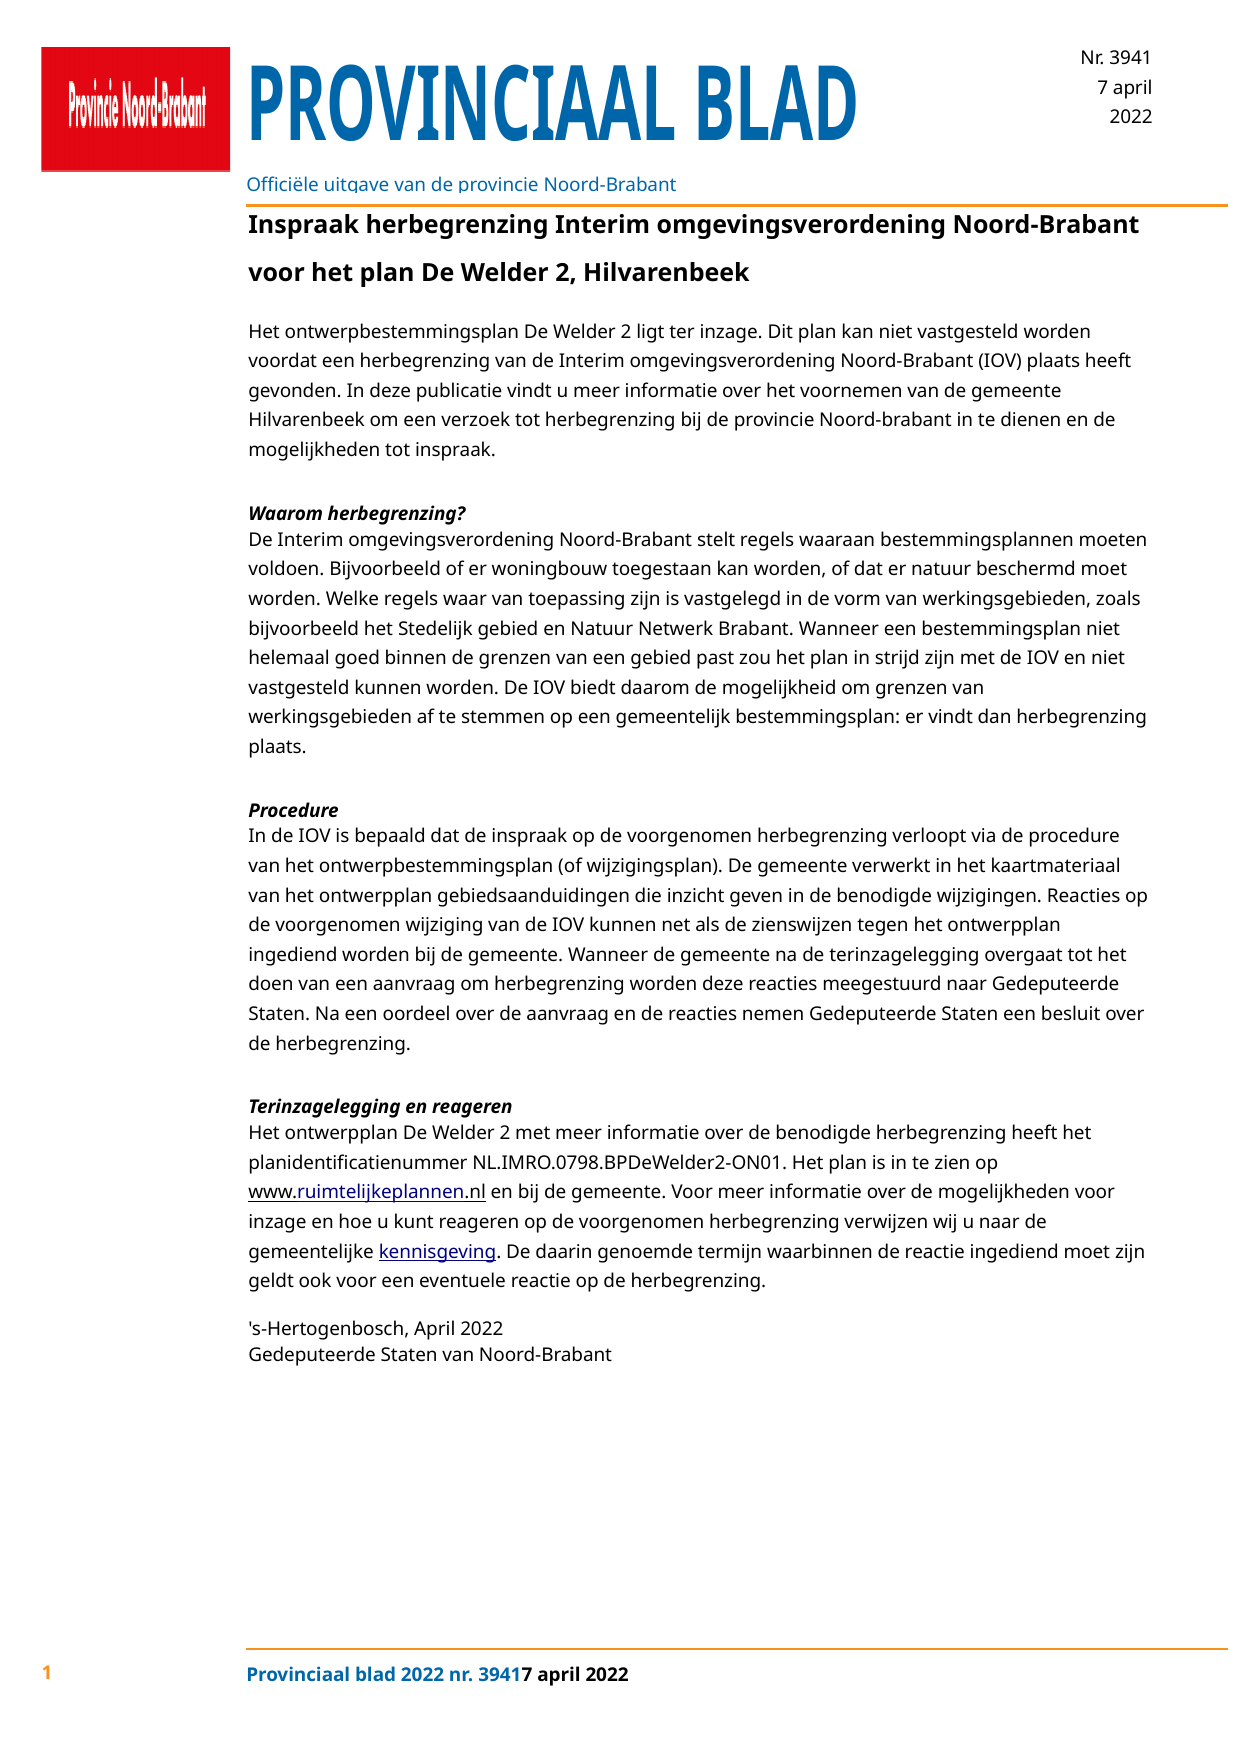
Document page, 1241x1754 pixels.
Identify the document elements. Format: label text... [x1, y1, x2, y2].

text 's-Hertogenbosch, April 2022 [248, 1315, 1152, 1341]
text Waarom herbegrenzing? [248, 500, 1152, 526]
text Inspraak herbegrenzing Interim omgevingsverordening Noord-Brabant voor het plan De Welder 2, Hilvarenbeek [248, 207, 1152, 288]
text In de IOV is bepaald dat de inspraak op de voorgenomen herbegrenzing verloopt via de procedure van het ontwerpbestemmingsplan (of wijzigingsplan). De gemeente verwerkt in het kaartmateriaal van het ontwerpplan gebiedsaanduidingen die inzicht geven in de benodigde wijzigingen. Reacties op de voorgenomen wijziging van de IOV kunnen net als de zienswijzen tegen het ontwerpplan ingediend worden bij de gemeente. Wanneer de gemeente na de terinzagelegging overgaat tot het doen van een aanvraag om herbegrenzing worden deze reacties meegestuurd naar Gedeputeerde Staten. Na een oordeel over de aanvraag en de reacties nemen Gedeputeerde Staten een besluit over de herbegrenzing. [248, 823, 1152, 1056]
text Het ontwerpplan De Welder 2 met meer informatie over de benodigde herbegrenzing heeft het planidentificatienummer NL.IMRO.0798.BPDeWelder2-ON01. Het plan is in te zien op www.ruimtelijkeplannen.nl en bij de gemeente. Voor meer informatie over de mogelijkheden voor inzage en hoe u kunt reageren op de voorgenomen herbegrenzing verwijzen wij u naar de gemeentelijke kennisgeving. De daarin genoemde termijn waarbinnen de reactie ingediend moet zijn geldt ook voor een eventuele reactie op de herbegrenzing. [248, 1119, 1152, 1293]
text Procedure [248, 797, 1152, 823]
text Terinzagelegging en reageren [248, 1094, 1152, 1119]
text Gedeputeerde Staten van Noord-Brabant [248, 1341, 1152, 1367]
picture [41, 47, 231, 172]
text Het ontwerpbestemmingsplan De Welder 2 ligt ter inzage. Dit plan kan niet vastgesteld worden voordat een herbegrenzing van de Interim omgevingsverordening Noord-Brabant (IOV) plaats heeft gevonden. In deze publicatie vindt u meer informatie over het voornemen van de gemeente Hilvarenbeek om een verzoek tot herbegrenzing bij de provincie Noord-brabant in te dienen en de mogelijkheden tot inspraak. [248, 318, 1152, 462]
text De Interim omgevingsverordening Noord-Brabant stelt regels waaraan bestemmingsplannen moeten voldoen. Bijvoorbeeld of er woningbouw toegestaan kan worden, of dat er natuur beschermd moet worden. Welke regels waar van toepassing zijn is vastgelegd in de vorm van werkingsgebieden, zoals bijvoorbeeld het Stedelijk gebied en Natuur Netwerk Brabant. Wanneer een bestemmingsplan niet helemaal goed binnen de grenzen van een gebied past zou het plan in strijd zijn met de IOV en niet vastgesteld kunnen worden. De IOV biedt daarom de mogelijkheid om grenzen van werkingsgebieden af te stemmen op een gemeentelijk bestemmingsplan: er vindt dan herbegrenzing plaats. [248, 526, 1152, 759]
